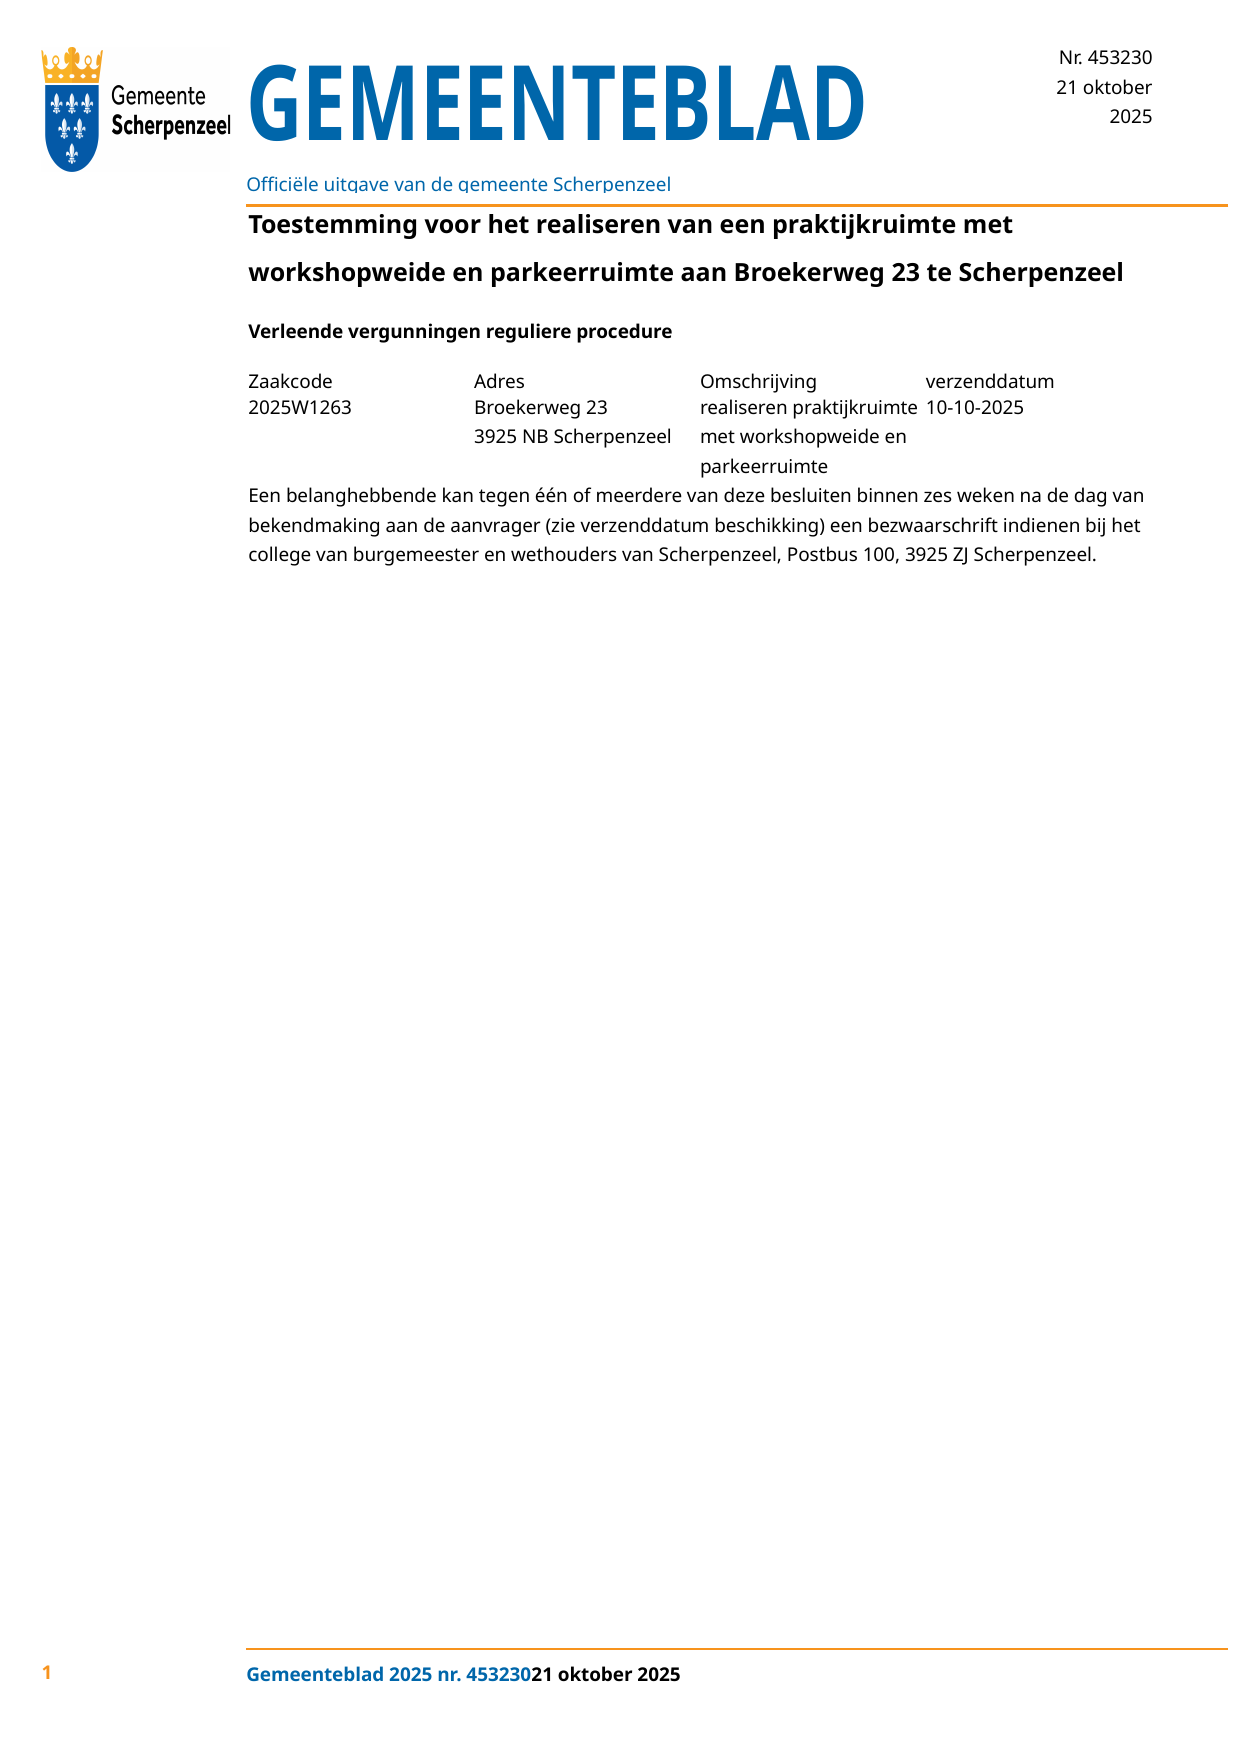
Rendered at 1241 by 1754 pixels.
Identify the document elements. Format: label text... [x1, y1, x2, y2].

table_cell 2025W1263 [248, 394, 474, 479]
table_header Omschrijving [700, 369, 926, 394]
text Verleende vergunningen reguliere procedure [248, 318, 1152, 344]
picture [41, 47, 231, 172]
text Een belanghebbende kan tegen één of meerdere van deze besluiten binnen zes weken na de dag van bekendmaking aan de aanvrager (zie verzenddatum beschikking) een bezwaarschrift indienen bij het college van burgemeester en wethouders van Scherpenzeel, Postbus 100, 3925 ZJ Scherpenzeel. [248, 482, 1152, 567]
table_header verzenddatum [926, 369, 1152, 394]
table_header Adres [474, 369, 700, 394]
text Toestemming voor het realiseren van een praktijkruimte met workshopweide en parkeerruimte aan Broekerweg 23 te Scherpenzeel [248, 207, 1152, 288]
table_cell Broekerweg 23 3925 NB Scherpenzeel [474, 394, 700, 479]
table_header Zaakcode [248, 369, 474, 394]
table_cell 10-10-2025 [926, 394, 1152, 479]
table_cell realiseren praktijkruimte met workshopweide en parkeerruimte [700, 394, 926, 479]
